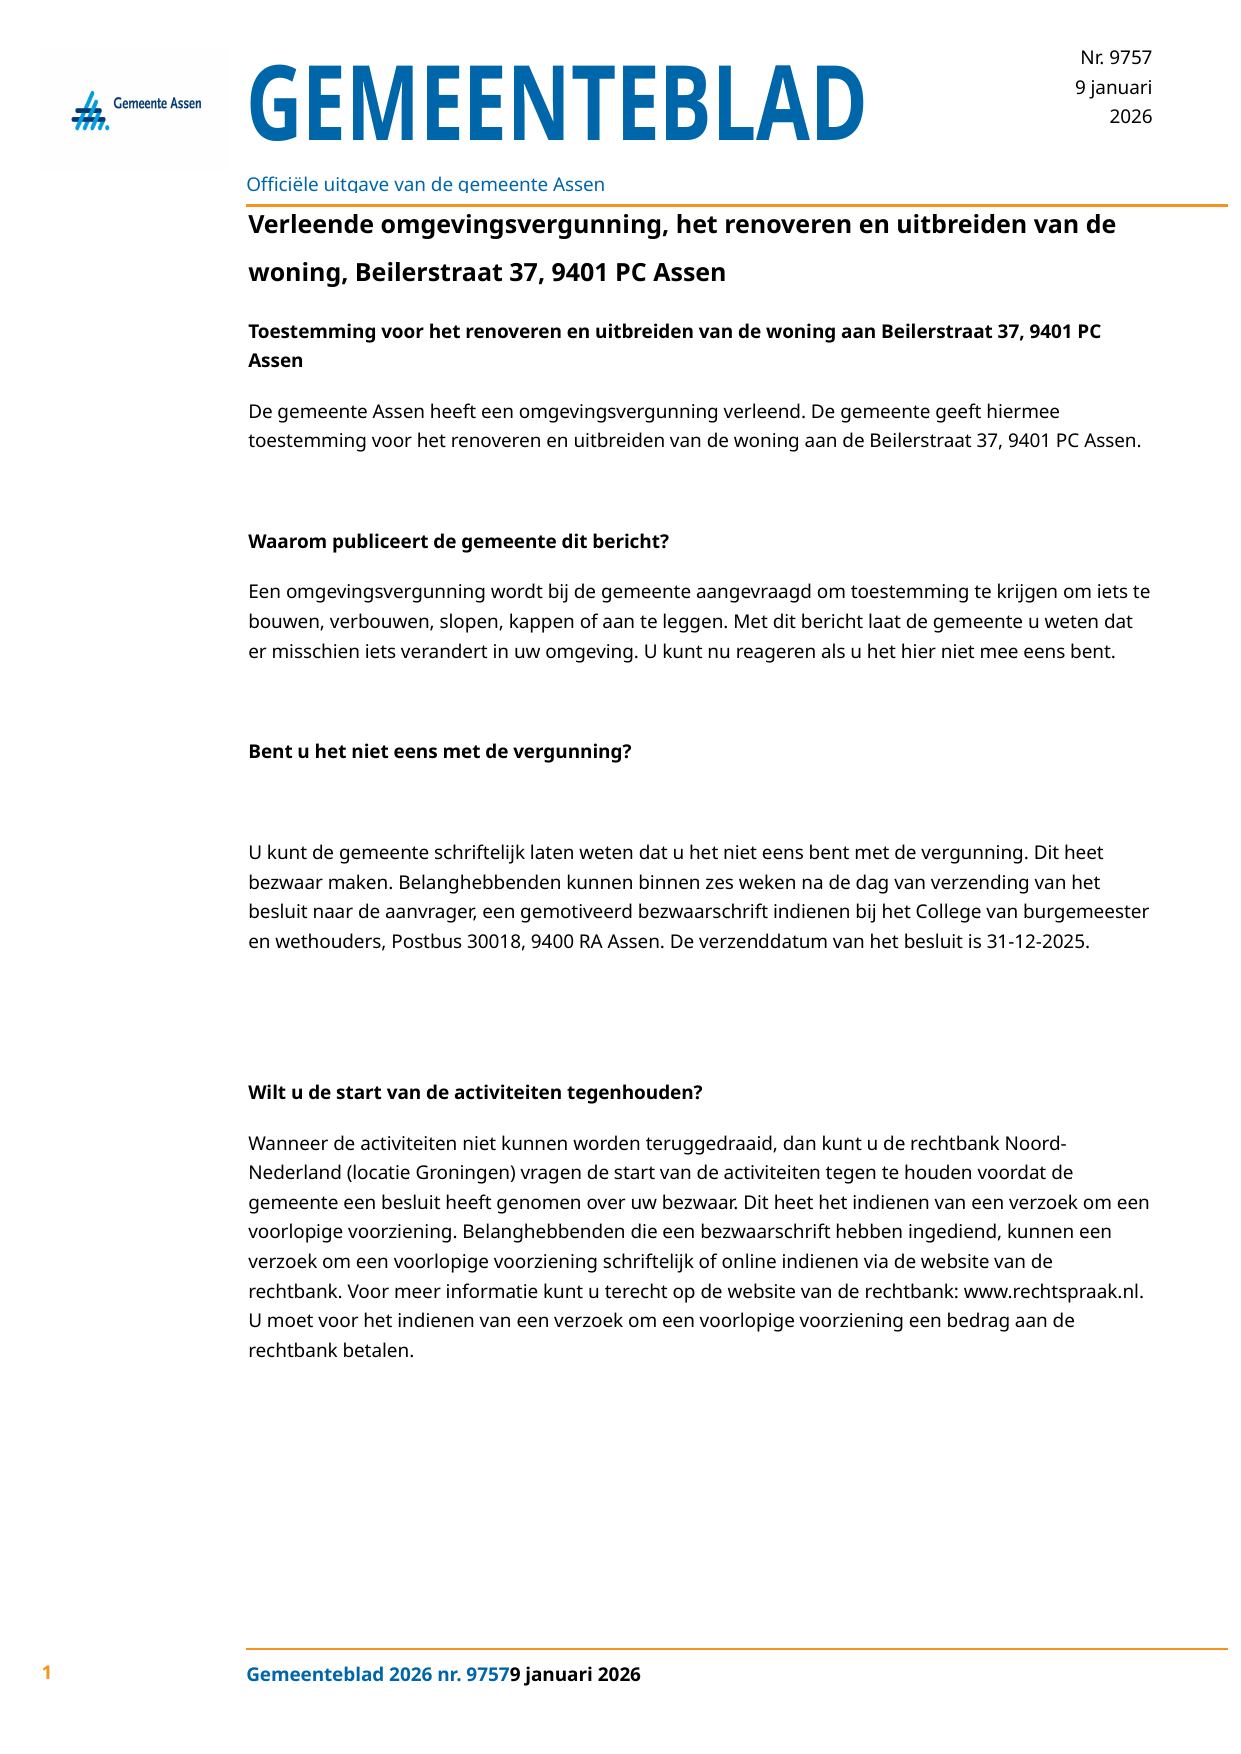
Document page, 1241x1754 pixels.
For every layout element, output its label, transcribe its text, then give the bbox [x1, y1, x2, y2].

text Wilt u de start van de activiteiten tegenhouden? [248, 1079, 1152, 1105]
text Een omgevingsvergunning wordt bij de gemeente aangevraagd om toestemming te krijgen om iets te bouwen, verbouwen, slopen, kappen of aan te leggen. Met dit bericht laat de gemeente u weten dat er misschien iets verandert in uw omgeving. U kunt nu reageren als u het hier niet mee eens bent. [248, 579, 1152, 664]
picture [41, 47, 231, 172]
text Wanneer de activiteiten niet kunnen worden teruggedraaid, dan kunt u de rechtbank Noord-Nederland (locatie Groningen) vragen de start van de activiteiten tegen te houden voordat de gemeente een besluit heeft genomen over uw bezwaar. Dit heet het indienen van een verzoek om een voorlopige voorziening. Belanghebbenden die een bezwaarschrift hebben ingediend, kunnen een verzoek om een voorlopige voorziening schriftelijk of online indienen via de website van de rechtbank. Voor meer informatie kunt u terecht op de website van de rechtbank: www.rechtspraak.nl. U moet voor het indienen van een verzoek om een voorlopige voorziening een bedrag aan de rechtbank betalen. [248, 1130, 1152, 1363]
text Verleende omgevingsvergunning, het renoveren en uitbreiden van de woning, Beilerstraat 37, 9401 PC Assen [248, 207, 1152, 288]
text Bent u het niet eens met de vergunning? [248, 739, 1152, 764]
text Waarom publiceert de gemeente dit bericht? [248, 528, 1152, 554]
text U kunt de gemeente schriftelijk laten weten dat u het niet eens bent met de vergunning. Dit heet bezwaar maken. Belanghebbenden kunnen binnen zes weken na de dag van verzending van het besluit naar de aanvrager, een gemotiveerd bezwaarschrift indienen bij het College van burgemeester en wethouders, Postbus 30018, 9400 RA Assen. De verzenddatum van het besluit is 31-12-2025. [248, 839, 1152, 954]
text Toestemming voor het renoveren en uitbreiden van de woning aan Beilerstraat 37, 9401 PC Assen [248, 318, 1152, 373]
text De gemeente Assen heeft een omgevingsvergunning verleend. De gemeente geeft hiermee toestemming voor het renoveren en uitbreiden van de woning aan de Beilerstraat 37, 9401 PC Assen. [248, 398, 1152, 453]
